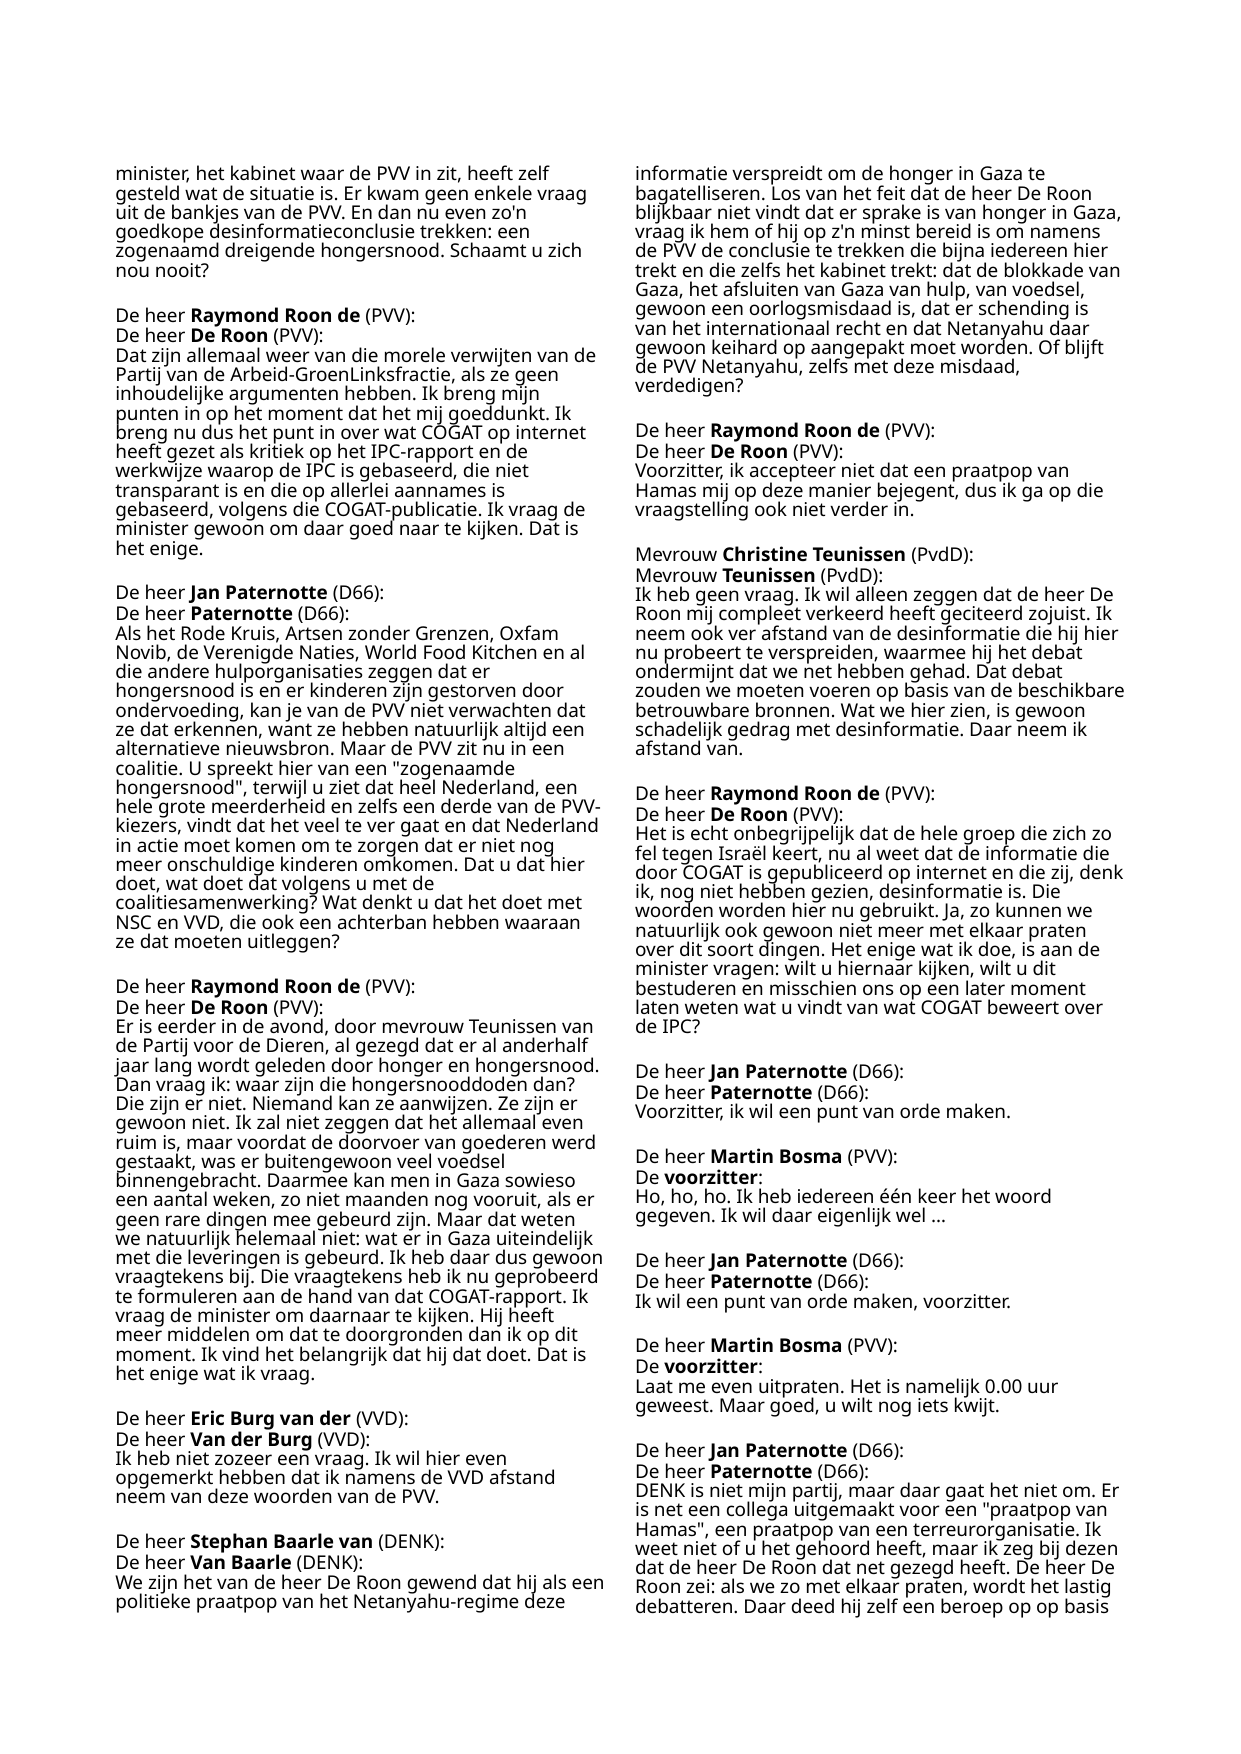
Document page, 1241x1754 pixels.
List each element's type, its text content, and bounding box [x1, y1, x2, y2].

text Ik heb niet zozeer een vraag. Ik wil hier even opgemerkt hebben dat ik namens de VVD afstand neem van deze woorden van de PVV. [115, 1450, 605, 1508]
text Er is eerder in de avond, door mevrouw Teunissen van de Partij voor de Dieren, al gezegd dat er al anderhalf jaar lang wordt geleden door honger en hongersnood. Dan vraag ik: waar zijn die hongersnooddoden dan? Die zijn er niet. Niemand kan ze aanwijzen. Ze zijn er gewoon niet. Ik zal niet zeggen dat het allemaal even ruim is, maar voordat de doorvoer van goederen werd gestaakt, was er buitengewoon veel voedsel binnengebracht. Daarmee kan men in Gaza sowieso een aantal weken, zo niet maanden nog vooruit, als er geen rare dingen mee gebeurd zijn. Maar dat weten we natuurlijk helemaal niet: wat er in Gaza uiteindelijk met die leveringen is gebeurd. Ik heb daar dus gewoon vraagtekens bij. Die vraagtekens heb ik nu geprobeerd te formuleren aan de hand van dat COGAT-rapport. Ik vraag de minister om daarnaar te kijken. Hij heeft meer middelen om dat te doorgronden dan ik op dit moment. Ik vind het belangrijk dat hij dat doet. Dat is het enige wat ik vraag. [115, 1018, 605, 1384]
text De voorzitter: [635, 1169, 1125, 1188]
text De heer Paternotte (D66): [635, 1084, 1125, 1103]
text Mevrouw Teunissen (PvdD): [635, 567, 1125, 586]
text De heer Van der Burg (VVD): [115, 1431, 605, 1450]
text De heer Jan Paternotte (D66): [635, 1248, 1125, 1273]
text De heer De Roon (PVV): [115, 327, 605, 347]
text De heer Eric Burg van der (VVD): [115, 1405, 605, 1431]
text De voorzitter: [635, 1358, 1125, 1378]
text De heer Paternotte (D66): [115, 605, 605, 624]
text Ho, ho, ho. Ik heb iedereen één keer het woord gegeven. Ik wil daar eigenlijk wel … [635, 1188, 1125, 1227]
text DENK is niet mijn partij, maar daar gaat het niet om. Er is net een collega uitgemaakt voor een "praatpop van Hamas", een praatpop van een terreurorganisatie. Ik weet niet of u het gehoord heeft, maar ik zeg bij dezen dat de heer De Roon dat net gezegd heeft. De heer De Roon zei: als we zo met elkaar praten, wordt het lastig debatteren. Daar deed hij zelf een beroep op op basis [635, 1482, 1125, 1617]
text Mevrouw Christine Teunissen (PvdD): [635, 541, 1125, 567]
text Voorzitter, ik accepteer niet dat een praatpop van Hamas mij op deze manier bejegent, dus ik ga op die vraagstelling ook niet verder in. [635, 462, 1125, 520]
text minister, het kabinet waar de PVV in zit, heeft zelf gesteld wat de situatie is. Er kwam geen enkele vraag uit de bankjes van de PVV. En dan nu even zo'n goedkope desinformatieconclusie trekken: een zogenaamd dreigende hongersnood. Schaamt u zich nou nooit? [115, 165, 605, 281]
text De heer Jan Paternotte (D66): [115, 579, 605, 605]
text De heer De Roon (PVV): [635, 443, 1125, 462]
text De heer Martin Bosma (PVV): [635, 1333, 1125, 1358]
text De heer Raymond Roon de (PVV): [635, 780, 1125, 806]
text De heer Martin Bosma (PVV): [635, 1143, 1125, 1169]
text De heer Jan Paternotte (D66): [635, 1058, 1125, 1084]
text De heer Stephan Baarle van (DENK): [115, 1529, 605, 1554]
text Dat zijn allemaal weer van die morele verwijten van de Partij van de Arbeid-GroenLinksfractie, als ze geen inhoudelijke argumenten hebben. Ik breng mijn punten in op het moment dat het mij goeddunkt. Ik breng nu dus het punt in over wat COGAT op internet heeft gezet als kritiek op het IPC-rapport en de werkwijze waarop de IPC is gebaseerd, die niet transparant is en die op allerlei aannames is gebaseerd, volgens die COGAT-publicatie. Ik vraag de minister gewoon om daar goed naar te kijken. Dat is het enige. [115, 347, 605, 559]
text Ik heb geen vraag. Ik wil alleen zeggen dat de heer De Roon mij compleet verkeerd heeft geciteerd zojuist. Ik neem ook ver afstand van de desinformatie die hij hier nu probeert te verspreiden, waarmee hij het debat ondermijnt dat we net hebben gehad. Dat debat zouden we moeten voeren op basis van de beschikbare betrouwbare bronnen. Wat we hier zien, is gewoon schadelijk gedrag met desinformatie. Daar neem ik afstand van. [635, 586, 1125, 759]
text De heer De Roon (PVV): [115, 999, 605, 1018]
text Als het Rode Kruis, Artsen zonder Grenzen, Oxfam Novib, de Verenigde Naties, World Food Kitchen en al die andere hulporganisaties zeggen dat er hongersnood is en er kinderen zijn gestorven door ondervoeding, kan je van de PVV niet verwachten dat ze dat erkennen, want ze hebben natuurlijk altijd een alternatieve nieuwsbron. Maar de PVV zit nu in een coalitie. U spreekt hier van een "zogenaamde hongersnood", terwijl u ziet dat heel Nederland, een hele grote meerderheid en zelfs een derde van de PVV-kiezers, vindt dat het veel te ver gaat en dat Nederland in actie moet komen om te zorgen dat er niet nog meer onschuldige kinderen omkomen. Dat u dat hier doet, wat doet dat volgens u met de coalitiesamenwerking? Wat denkt u dat het doet met NSC en VVD, die ook een achterban hebben waaraan ze dat moeten uitleggen? [115, 624, 605, 952]
text De heer Raymond Roon de (PVV): [115, 973, 605, 999]
text De heer Raymond Roon de (PVV): [115, 302, 605, 327]
text We zijn het van de heer De Roon gewend dat hij als een politieke praatpop van het Netanyahu-regime deze [115, 1574, 605, 1612]
text De heer Jan Paternotte (D66): [635, 1437, 1125, 1463]
text Het is echt onbegrijpelijk dat de hele groep die zich zo fel tegen Israël keert, nu al weet dat de informatie die door COGAT is gepubliceerd op internet en die zij, denk ik, nog niet hebben gezien, desinformatie is. Die woorden worden hier nu gebruikt. Ja, zo kunnen we natuurlijk ook gewoon niet meer met elkaar praten over dit soort dingen. Het enige wat ik doe, is aan de minister vragen: wilt u hiernaar kijken, wilt u dit bestuderen en misschien ons op een later moment laten weten wat u vindt van wat COGAT beweert over de IPC? [635, 825, 1125, 1037]
text Voorzitter, ik wil een punt van orde maken. [635, 1103, 1125, 1122]
text De heer De Roon (PVV): [635, 806, 1125, 825]
text De heer Van Baarle (DENK): [115, 1554, 605, 1574]
text De heer Paternotte (D66): [635, 1463, 1125, 1482]
text De heer Paternotte (D66): [635, 1273, 1125, 1293]
text Ik wil een punt van orde maken, voorzitter. [635, 1293, 1125, 1312]
text De heer Raymond Roon de (PVV): [635, 417, 1125, 443]
text Laat me even uitpraten. Het is namelijk 0.00 uur geweest. Maar goed, u wilt nog iets kwijt. [635, 1378, 1125, 1416]
text informatie verspreidt om de honger in Gaza te bagatelliseren. Los van het feit dat de heer De Roon blijkbaar niet vindt dat er sprake is van honger in Gaza, vraag ik hem of hij op z'n minst bereid is om namens de PVV de conclusie te trekken die bijna iedereen hier trekt en die zelfs het kabinet trekt: dat de blokkade van Gaza, het afsluiten van Gaza van hulp, van voedsel, gewoon een oorlogsmisdaad is, dat er schending is van het internationaal recht en dat Netanyahu daar gewoon keihard op aangepakt moet worden. Of blijft de PVV Netanyahu, zelfs met deze misdaad, verdedigen? [635, 165, 1125, 397]
